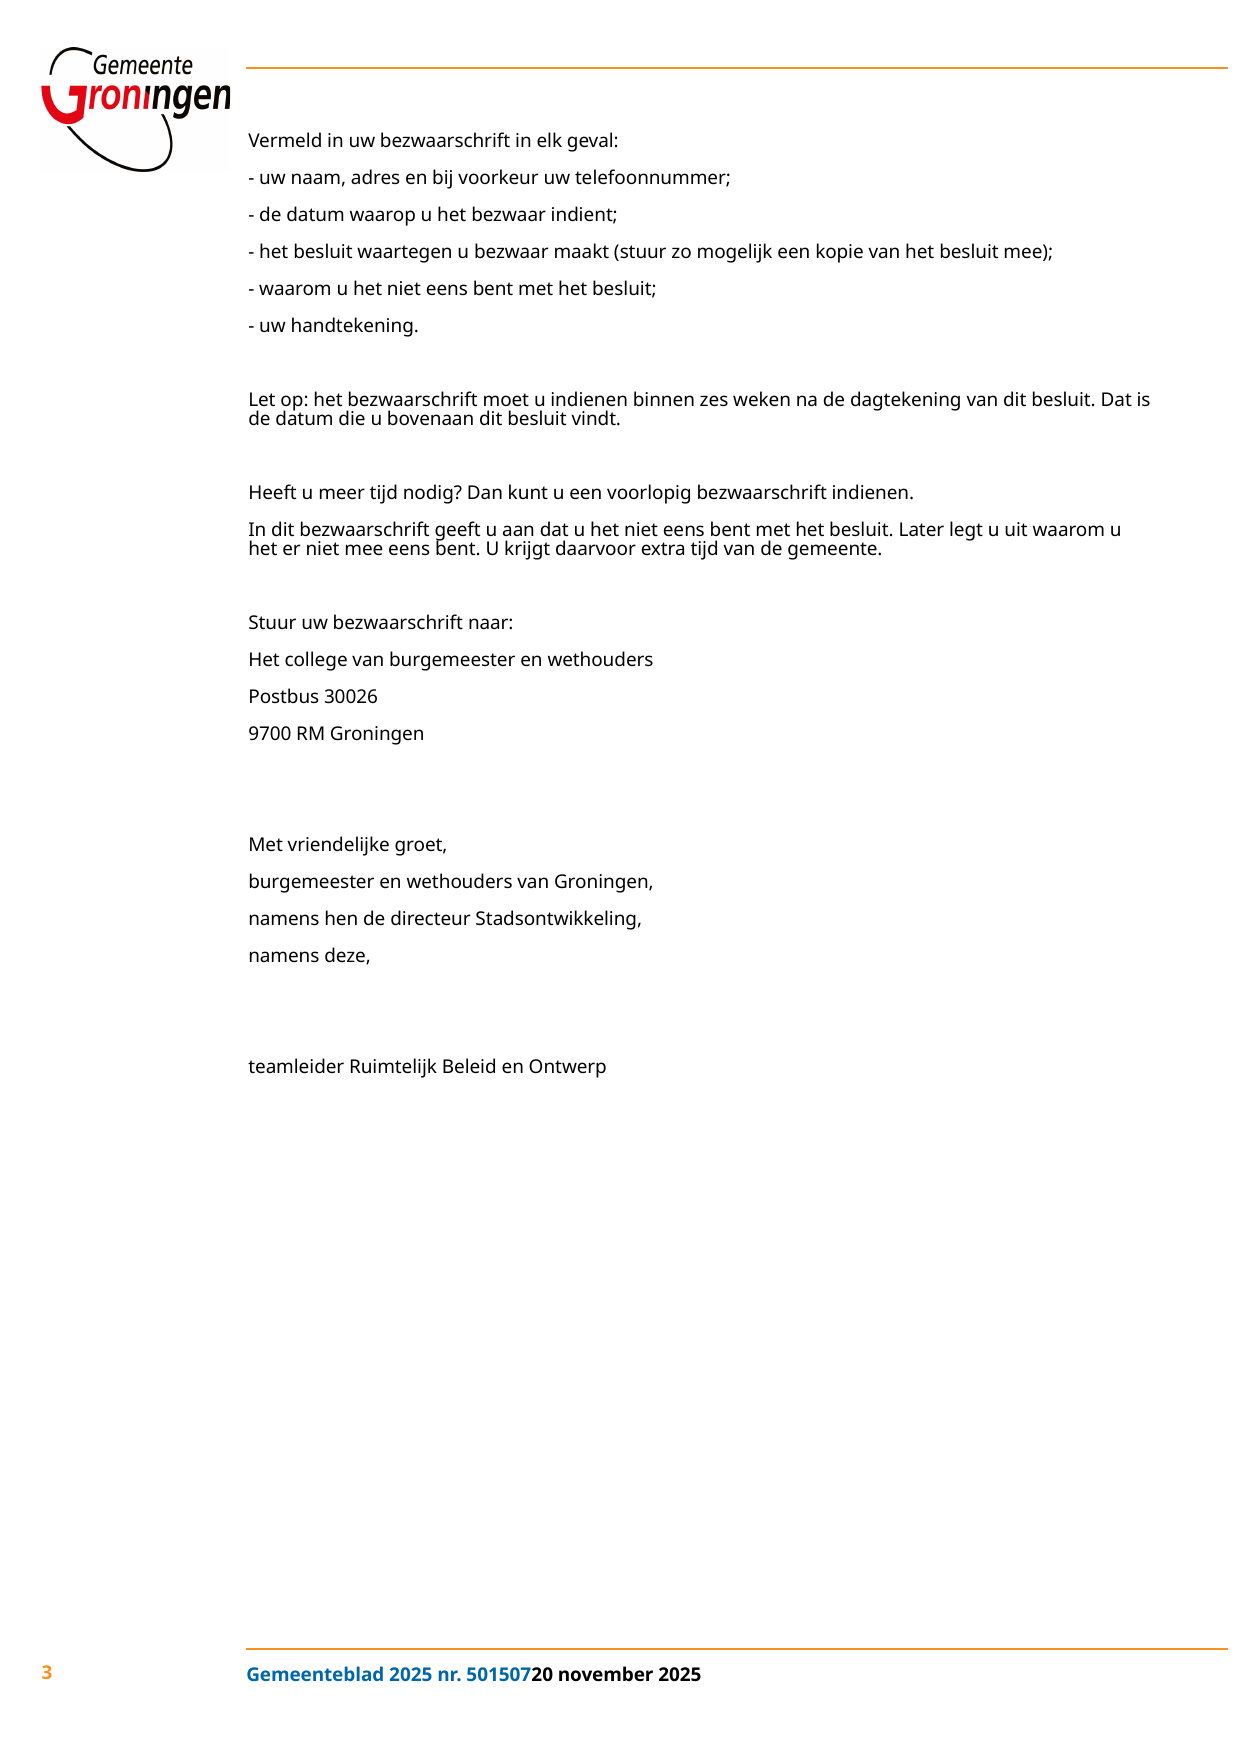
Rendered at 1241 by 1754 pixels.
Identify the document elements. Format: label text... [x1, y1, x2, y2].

text burgemeester en wethouders van Groningen, [248, 873, 1152, 892]
text - waarom u het niet eens bent met het besluit; [248, 280, 1152, 299]
text Het college van burgemeester en wethouders [248, 651, 1152, 670]
text namens deze, [248, 947, 1152, 966]
text Postbus 30026 [248, 688, 1152, 707]
text Stuur uw bezwaarschrift naar: [248, 614, 1152, 633]
text - het besluit waartegen u bezwaar maakt (stuur zo mogelijk een kopie van het besluit mee); [248, 243, 1152, 262]
text - de datum waarop u het bezwaar indient; [248, 206, 1152, 225]
text Let op: het bezwaarschrift moet u indienen binnen zes weken na de dagtekening van dit besluit. Dat is de datum die u bovenaan dit besluit vindt. [248, 391, 1152, 429]
text Met vriendelijke groet, [248, 836, 1152, 855]
text - uw handtekening. [248, 317, 1152, 336]
text In dit bezwaarschrift geeft u aan dat u het niet eens bent met het besluit. Later legt u uit waarom u het er niet mee eens bent. U krijgt daarvoor extra tijd van de gemeente. [248, 521, 1152, 559]
text namens hen de directeur Stadsontwikkeling, [248, 910, 1152, 929]
text 9700 RM Groningen [248, 725, 1152, 744]
picture [41, 47, 231, 172]
text - uw naam, adres en bij voorkeur uw telefoonnummer; [248, 169, 1152, 188]
text teamleider Ruimtelijk Beleid en Ontwerp [248, 1058, 1152, 1077]
text Vermeld in uw bezwaarschrift in elk geval: [248, 132, 1152, 151]
text Heeft u meer tijd nodig? Dan kunt u een voorlopig bezwaarschrift indienen. [248, 484, 1152, 503]
